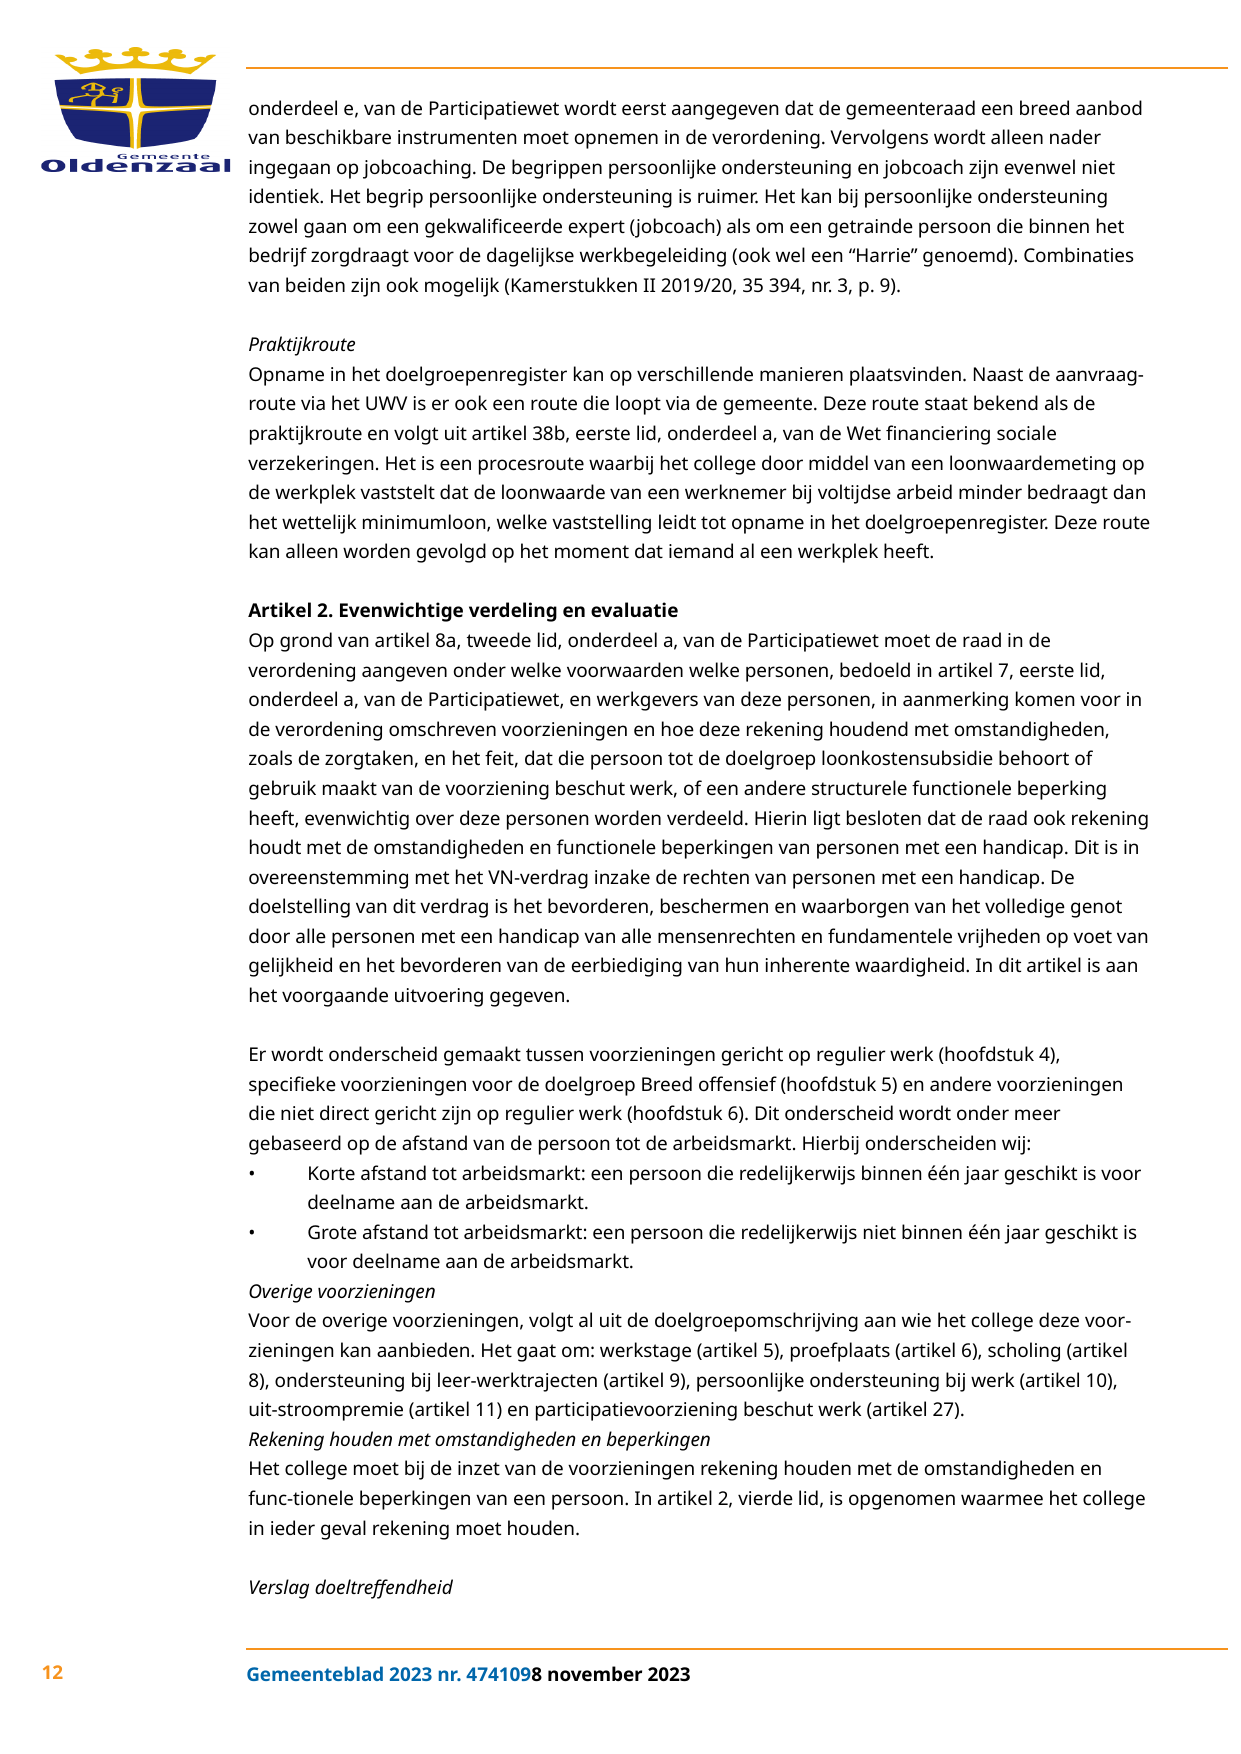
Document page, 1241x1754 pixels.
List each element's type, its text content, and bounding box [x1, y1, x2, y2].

list Grote afstand tot arbeidsmarkt: een persoon die redelijkerwijs niet binnen één jaar geschikt is voor deelname aan de arbeidsmarkt. [248, 1219, 1152, 1274]
picture [41, 47, 231, 172]
text onderdeel e, van de Participatiewet wordt eerst aangegeven dat de gemeenteraad een breed aanbod van beschikbare instrumenten moet opnemen in de verordening. Vervolgens wordt alleen nader ingegaan op jobcoaching. De begrippen persoonlijke ondersteuning en jobcoach zijn evenwel niet identiek. Het begrip persoonlijke ondersteuning is ruimer. Het kan bij persoonlijke ondersteuning zowel gaan om een gekwalificeerde expert (jobcoach) als om een getrainde persoon die binnen het bedrijf zorgdraagt voor de dagelijkse werkbegeleiding (ook wel een “Harrie” genoemd). Combinaties van beiden zijn ook mogelijk (Kamerstukken II 2019/20, 35 394, nr. 3, p. 9). [248, 95, 1152, 298]
text Praktijkroute [248, 331, 1152, 357]
text Verslag doeltreffendheid [248, 1574, 1152, 1600]
text Er wordt onderscheid gemaakt tussen voorzieningen gericht op regulier werk (hoofdstuk 4), specifieke voorzieningen voor de doelgroep Breed offensief (hoofdstuk 5) en andere voorzieningen die niet direct gericht zijn op regulier werk (hoofdstuk 6). Dit onderscheid wordt onder meer gebaseerd op de afstand van de persoon tot de arbeidsmarkt. Hierbij onderscheiden wij: [248, 1041, 1152, 1156]
text Opname in het doelgroepenregister kan op verschillende manieren plaatsvinden. Naast de aanvraag-route via het UWV is er ook een route die loopt via de gemeente. Deze route staat bekend als de praktijkroute en volgt uit artikel 38b, eerste lid, onderdeel a, van de Wet financiering sociale verzekeringen. Het is een procesroute waarbij het college door middel van een loonwaardemeting op de werkplek vaststelt dat de loonwaarde van een werknemer bij voltijdse arbeid minder bedraagt dan het wettelijk minimumloon, welke vaststelling leidt tot opname in het doelgroepenregister. Deze route kan alleen worden gevolgd op het moment dat iemand al een werkplek heeft. [248, 361, 1152, 564]
text Voor de overige voorzieningen, volgt al uit de doelgroepomschrijving aan wie het college deze voor-zieningen kan aanbieden. Het gaat om: werkstage (artikel 5), proefplaats (artikel 6), scholing (artikel 8), ondersteuning bij leer-werktrajecten (artikel 9), persoonlijke ondersteuning bij werk (artikel 10), uit-stroompremie (artikel 11) en participatievoorziening beschut werk (artikel 27). [248, 1308, 1152, 1422]
text Overige voorzieningen [248, 1278, 1152, 1304]
text Artikel 2. Evenwichtige verdeling en evaluatie [248, 598, 1152, 623]
text Rekening houden met omstandigheden en beperkingen [248, 1426, 1152, 1452]
list Korte afstand tot arbeidsmarkt: een persoon die redelijkerwijs binnen één jaar geschikt is voor deelname aan de arbeidsmarkt. [248, 1160, 1152, 1215]
text Op grond van artikel 8a, tweede lid, onderdeel a, van de Participatiewet moet de raad in de verordening aangeven onder welke voorwaarden welke personen, bedoeld in artikel 7, eerste lid, onderdeel a, van de Participatiewet, en werkgevers van deze personen, in aanmerking komen voor in de verordening omschreven voorzieningen en hoe deze rekening houdend met omstandigheden, zoals de zorgtaken, en het feit, dat die persoon tot de doelgroep loonkostensubsidie behoort of gebruik maakt van de voorziening beschut werk, of een andere structurele functionele beperking heeft, evenwichtig over deze personen worden verdeeld. Hierin ligt besloten dat de raad ook rekening houdt met de omstandigheden en functionele beperkingen van personen met een handicap. Dit is in overeenstemming met het VN-verdrag inzake de rechten van personen met een handicap. De doelstelling van dit verdrag is het bevorderen, beschermen en waarborgen van het volledige genot door alle personen met een handicap van alle mensenrechten en fundamentele vrijheden op voet van gelijkheid en het bevorderen van de eerbiediging van hun inherente waardigheid. In dit artikel is aan het voorgaande uitvoering gegeven. [248, 627, 1152, 1008]
text Het college moet bij de inzet van de voorzieningen rekening houden met de omstandigheden en func-tionele beperkingen van een persoon. In artikel 2, vierde lid, is opgenomen waarmee het college in ieder geval rekening moet houden. [248, 1456, 1152, 1541]
